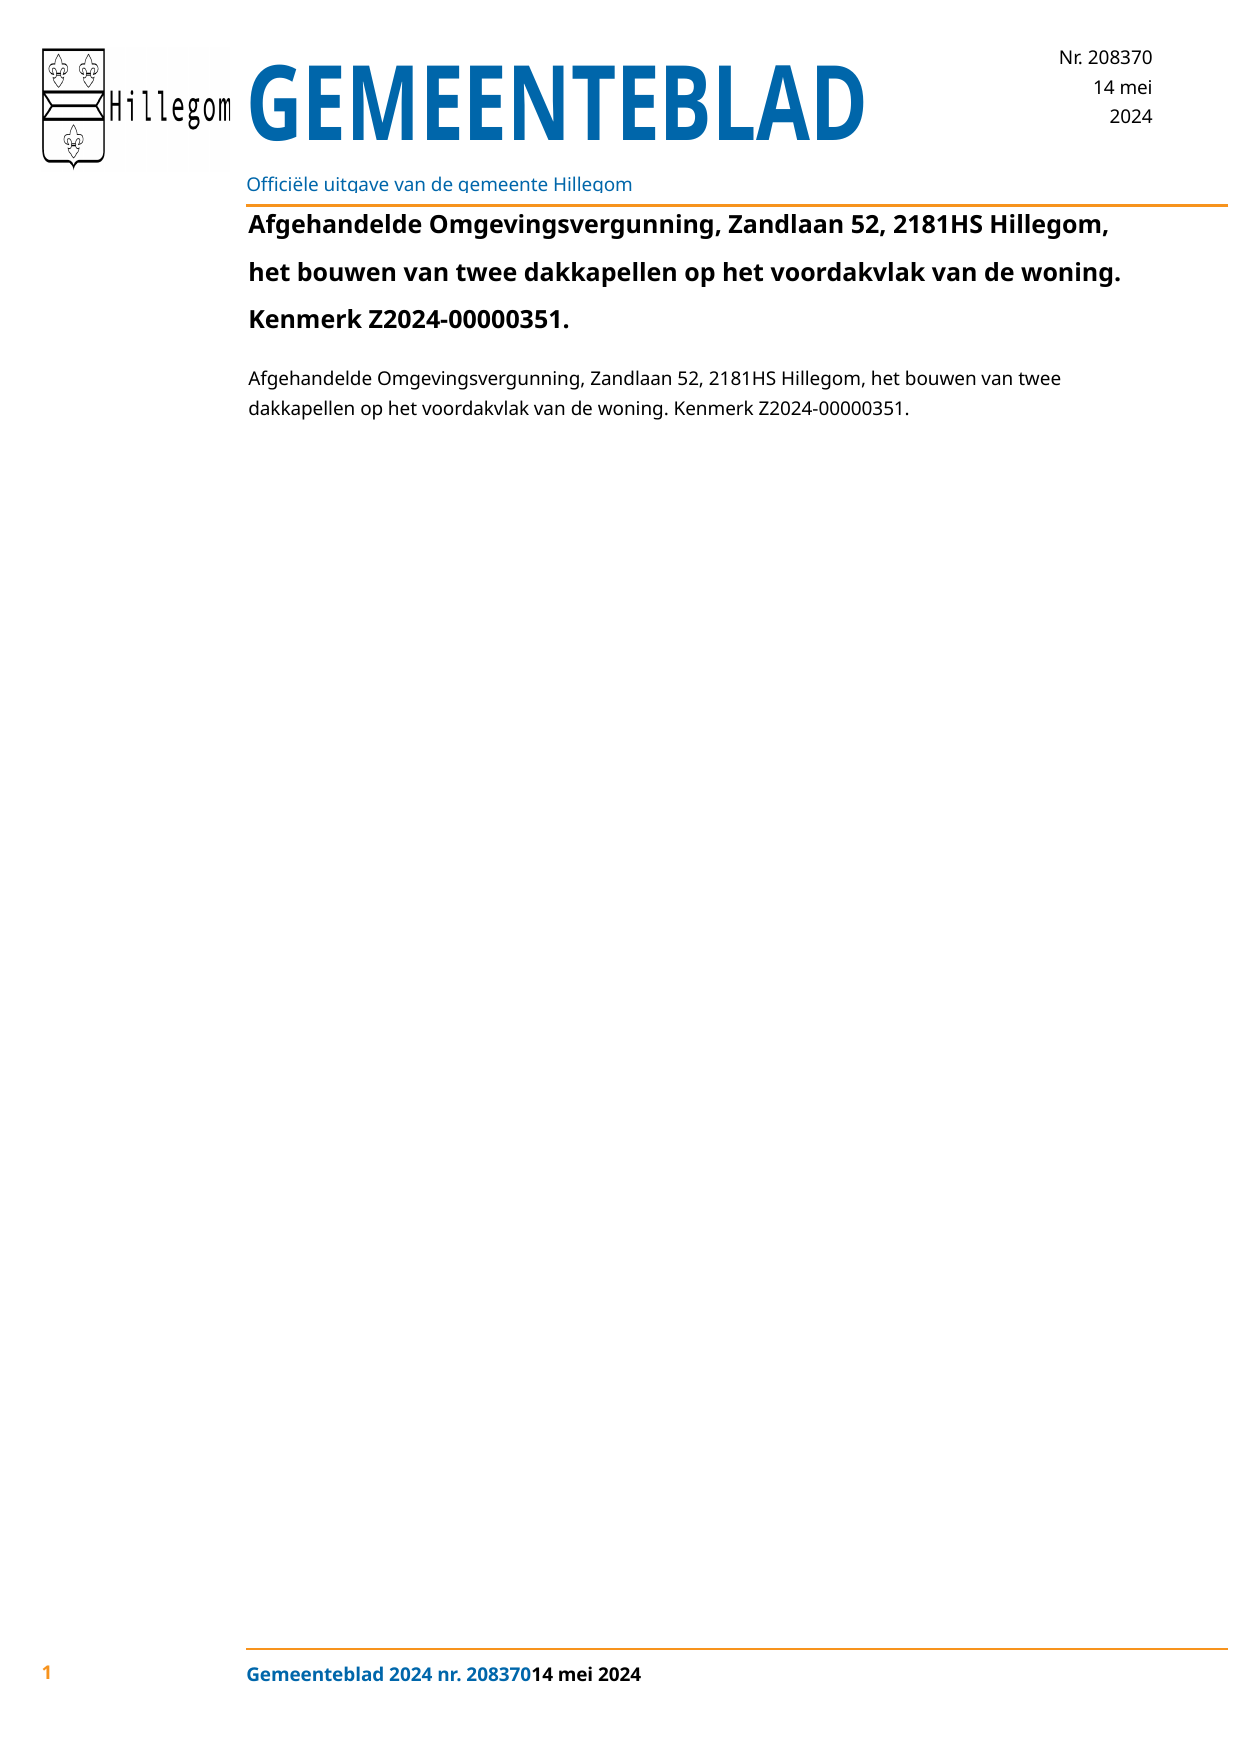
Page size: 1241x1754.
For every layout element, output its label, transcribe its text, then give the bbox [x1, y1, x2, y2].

text Afgehandelde Omgevingsvergunning, Zandlaan 52, 2181HS Hillegom, het bouwen van twee dakkapellen op het voordakvlak van de woning. Kenmerk Z2024-00000351. [248, 366, 1152, 421]
picture [41, 47, 231, 172]
text Afgehandelde Omgevingsvergunning, Zandlaan 52, 2181HS Hillegom, het bouwen van twee dakkapellen op het voordakvlak van de woning. Kenmerk Z2024-00000351. [248, 207, 1152, 336]
